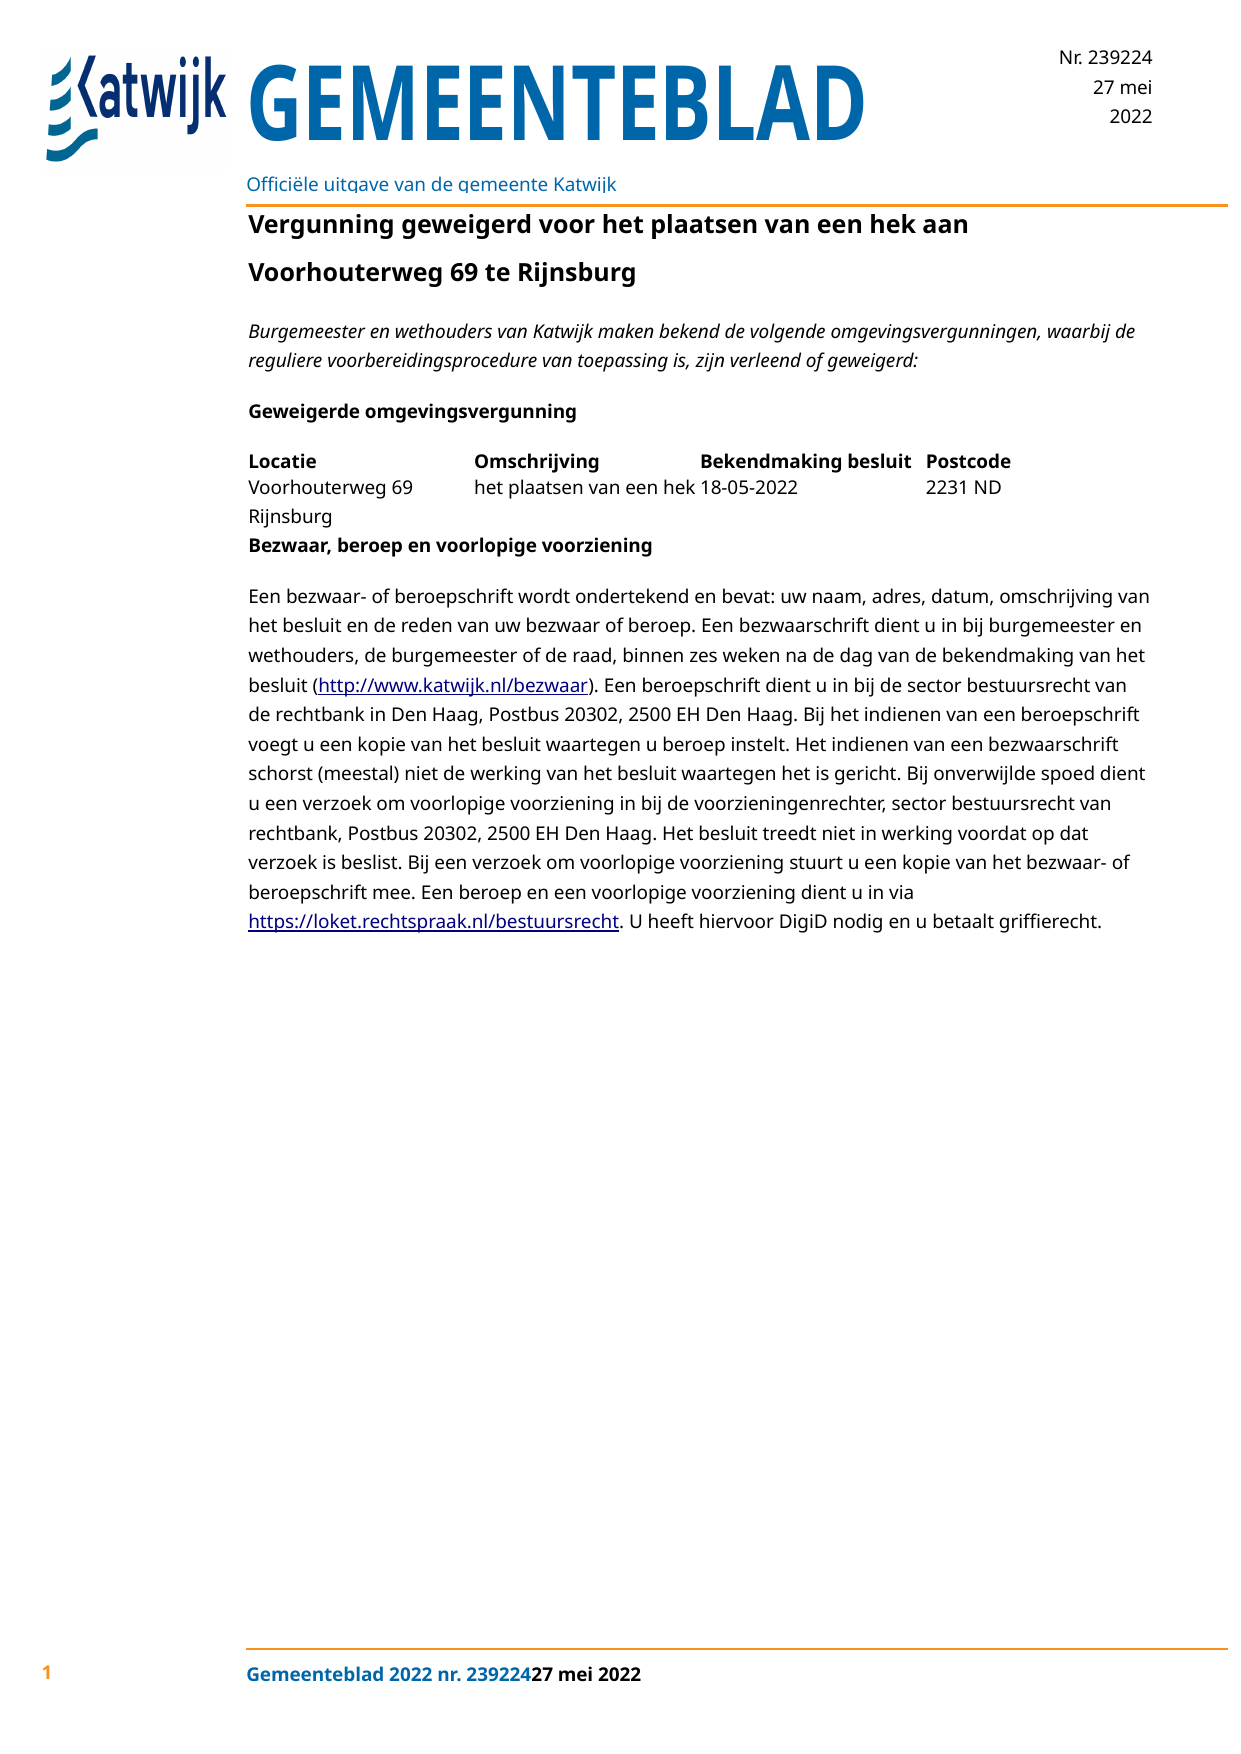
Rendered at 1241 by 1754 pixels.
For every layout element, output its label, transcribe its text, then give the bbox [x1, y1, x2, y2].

picture [41, 47, 231, 172]
table_header Postcode [926, 449, 1152, 474]
table_header Omschrijving [474, 449, 700, 474]
table_header Bekendmaking besluit [700, 449, 926, 474]
text Burgemeester en wethouders van Katwijk maken bekend de volgende omgevingsvergunningen, waarbij de reguliere voorbereidingsprocedure van toepassing is, zijn verleend of geweigerd: [248, 318, 1152, 373]
table_cell het plaatsen van een hek [474, 474, 700, 529]
table_cell Voorhouterweg 69 Rijnsburg [248, 474, 474, 529]
table_cell 2231 ND [926, 474, 1152, 529]
table_cell 18-05-2022 [700, 474, 926, 529]
text Bezwaar, beroep en voorlopige voorziening [248, 533, 1152, 558]
text Een bezwaar- of beroepschrift wordt ondertekend en bevat: uw naam, adres, datum, omschrijving van het besluit en de reden van uw bezwaar of beroep. Een bezwaarschrift dient u in bij burgemeester en wethouders, de burgemeester of de raad, binnen zes weken na de dag van de bekendmaking van het besluit (http://www.katwijk.nl/bezwaar). Een beroepschrift dient u in bij de sector bestuursrecht van de rechtbank in Den Haag, Postbus 20302, 2500 EH Den Haag. Bij het indienen van een beroepschrift voegt u een kopie van het besluit waartegen u beroep instelt. Het indienen van een bezwaarschrift schorst (meestal) niet de werking van het besluit waartegen het is gericht. Bij onverwijlde spoed dient u een verzoek om voorlopige voorziening in bij de voorzieningenrechter, sector bestuursrecht van rechtbank, Postbus 20302, 2500 EH Den Haag. Het besluit treedt niet in werking voordat op dat verzoek is beslist. Bij een verzoek om voorlopige voorziening stuurt u een kopie van het bezwaar- of beroepschrift mee. Een beroep en een voorlopige voorziening dient u in via https://loket.rechtspraak.nl/bestuursrecht. U heeft hiervoor DigiD nodig en u betaalt griffierecht. [248, 583, 1152, 934]
text Vergunning geweigerd voor het plaatsen van een hek aan Voorhouterweg 69 te Rijnsburg [248, 207, 1152, 288]
text Geweigerde omgevingsvergunning [248, 398, 1152, 424]
table_header Locatie [248, 449, 474, 474]
